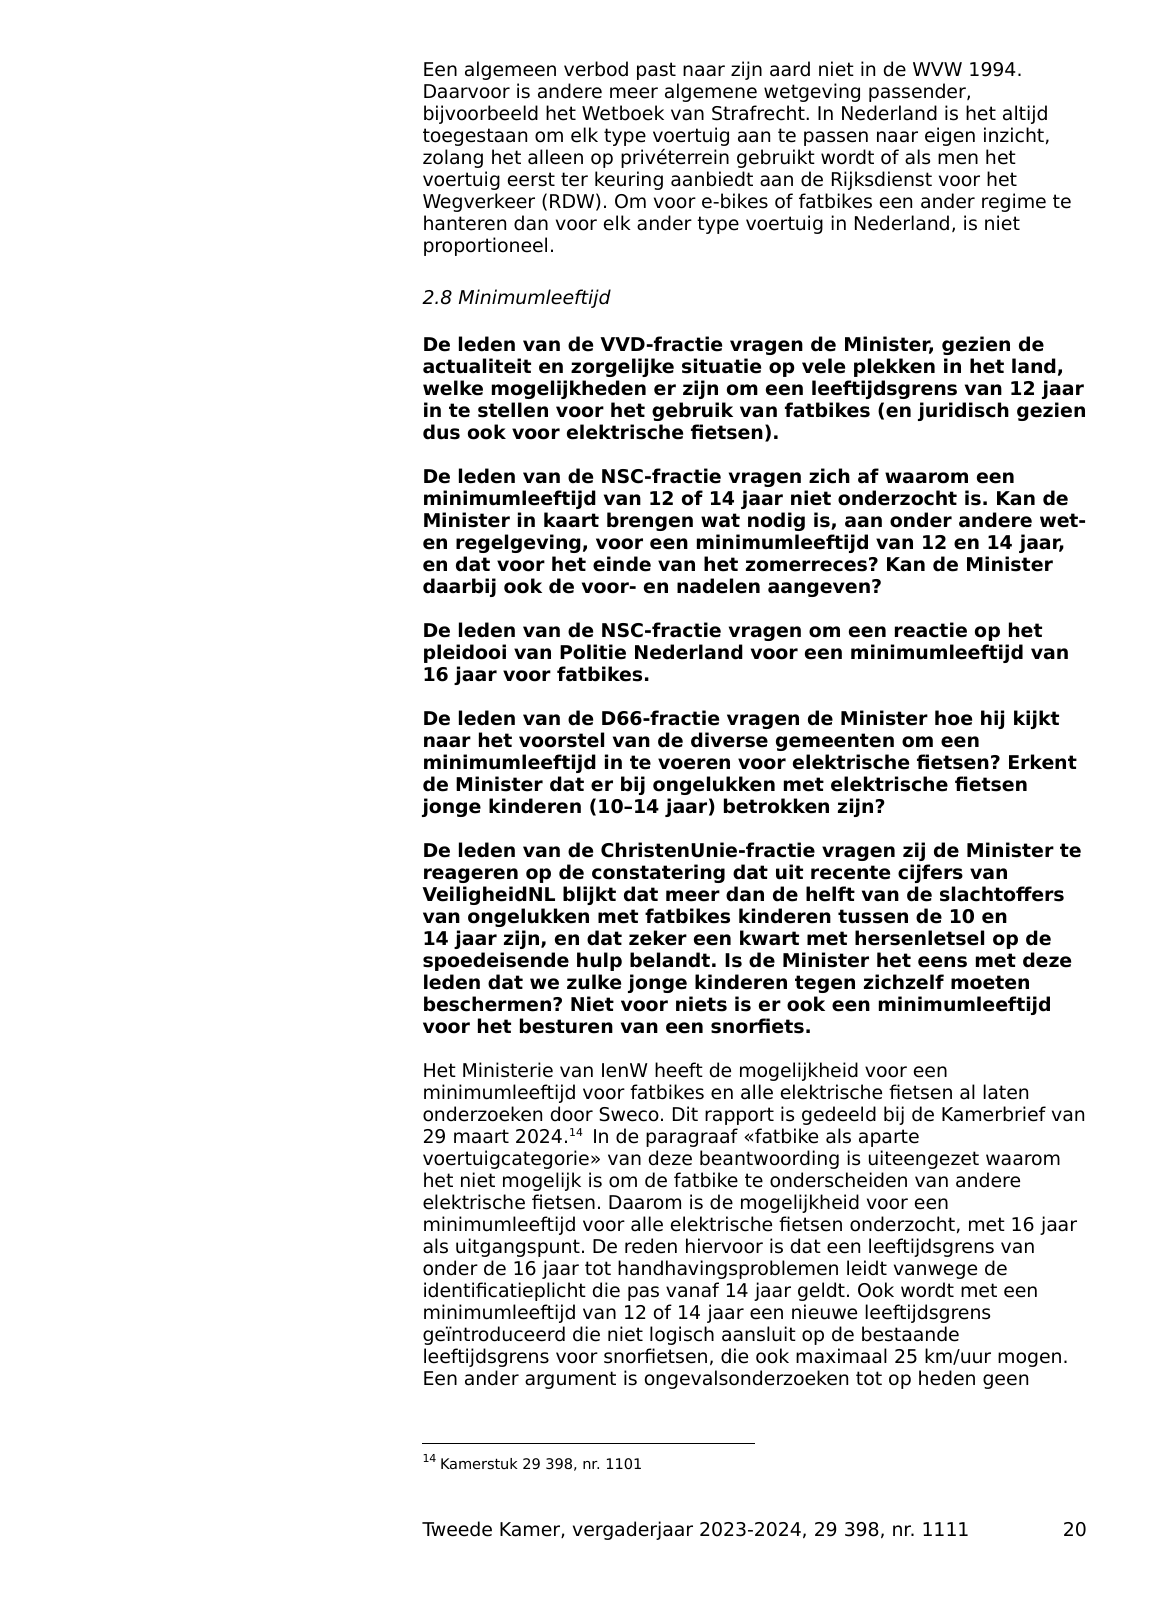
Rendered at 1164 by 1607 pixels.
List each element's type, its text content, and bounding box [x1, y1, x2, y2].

subtitle 2.8 Minimumleeftijd [422, 287, 1087, 309]
text De leden van de D66-fractie vragen de Minister hoe hij kijkt naar het voorstel van de diverse gemeenten om een minimumleeftijd in te voeren voor elektrische fietsen? Erkent de Minister dat er bij ongelukken met elektrische fietsen jonge kinderen (10–14 jaar) betrokken zijn? [422, 708, 1087, 818]
text De leden van de NSC-fractie vragen zich af waarom een minimumleeftijd van 12 of 14 jaar niet onderzocht is. Kan de Minister in kaart brengen wat nodig is, aan onder andere wet- en regelgeving, voor een minimumleeftijd van 12 en 14 jaar, en dat voor het einde van het zomerreces? Kan de Minister daarbij ook de voor- en nadelen aangeven? [422, 466, 1087, 598]
text Het Ministerie van IenW heeft de mogelijkheid voor een minimumleeftijd voor fatbikes en alle elektrische fietsen al laten onderzoeken door Sweco. Dit rapport is gedeeld bij de Kamerbrief van 29 maart 2024. In de paragraaf «fatbike als aparte voertuigcategorie» van deze beantwoording is uiteengezet waarom het niet mogelijk is om de fatbike te onderscheiden van andere elektrische fietsen. Daarom is de mogelijkheid voor een minimumleeftijd voor alle elektrische fietsen onderzocht, met 16 jaar als uitgangspunt. De reden hiervoor is dat een leeftijdsgrens van onder de 16 jaar tot handhavingsproblemen leidt vanwege de identificatieplicht die pas vanaf 14 jaar geldt. Ook wordt met een minimumleeftijd van 12 of 14 jaar een nieuwe leeftijdsgrens geïntroduceerd die niet logisch aansluit op de bestaande leeftijdsgrens voor snorfietsen, die ook maximaal 25 km/uur mogen. Een ander argument is ongevalsonderzoeken tot op heden geen [422, 1060, 1087, 1390]
text De leden van de NSC-fractie vragen om een reactie op het pleidooi van Politie Nederland voor een minimumleeftijd van 16 jaar voor fatbikes. [422, 620, 1087, 686]
text Kamerstuk 29 398, nr. 1101 [422, 1452, 1087, 1474]
text De leden van de VVD-fractie vragen de Minister, gezien de actualiteit en zorgelijke situatie op vele plekken in het land, welke mogelijkheden er zijn om een leeftijdsgrens van 12 jaar in te stellen voor het gebruik van fatbikes (en juridisch gezien dus ook voor elektrische fietsen). [422, 334, 1087, 444]
text De leden van de ChristenUnie-fractie vragen zij de Minister te reageren op de constatering dat uit recente cijfers van VeiligheidNL blijkt dat meer dan de helft van de slachtoffers van ongelukken met fatbikes kinderen tussen de 10 en 14 jaar zijn, en dat zeker een kwart met hersenletsel op de spoedeisende hulp belandt. Is de Minister het eens met deze leden dat we zulke jonge kinderen tegen zichzelf moeten beschermen? Niet voor niets is er ook een minimumleeftijd voor het besturen van een snorfiets. [422, 840, 1087, 1038]
text Een algemeen verbod past naar zijn aard niet in de WVW 1994. Daarvoor is andere meer algemene wetgeving passender, bijvoorbeeld het Wetboek van Strafrecht. In Nederland is het altijd toegestaan om elk type voertuig aan te passen naar eigen inzicht, zolang het alleen op privéterrein gebruikt wordt of als men het voertuig eerst ter keuring aanbiedt aan de Rijksdienst voor het Wegverkeer (RDW). Om voor e-bikes of fatbikes een ander regime te hanteren dan voor elk ander type voertuig in Nederland, is niet proportioneel. [422, 59, 1087, 257]
